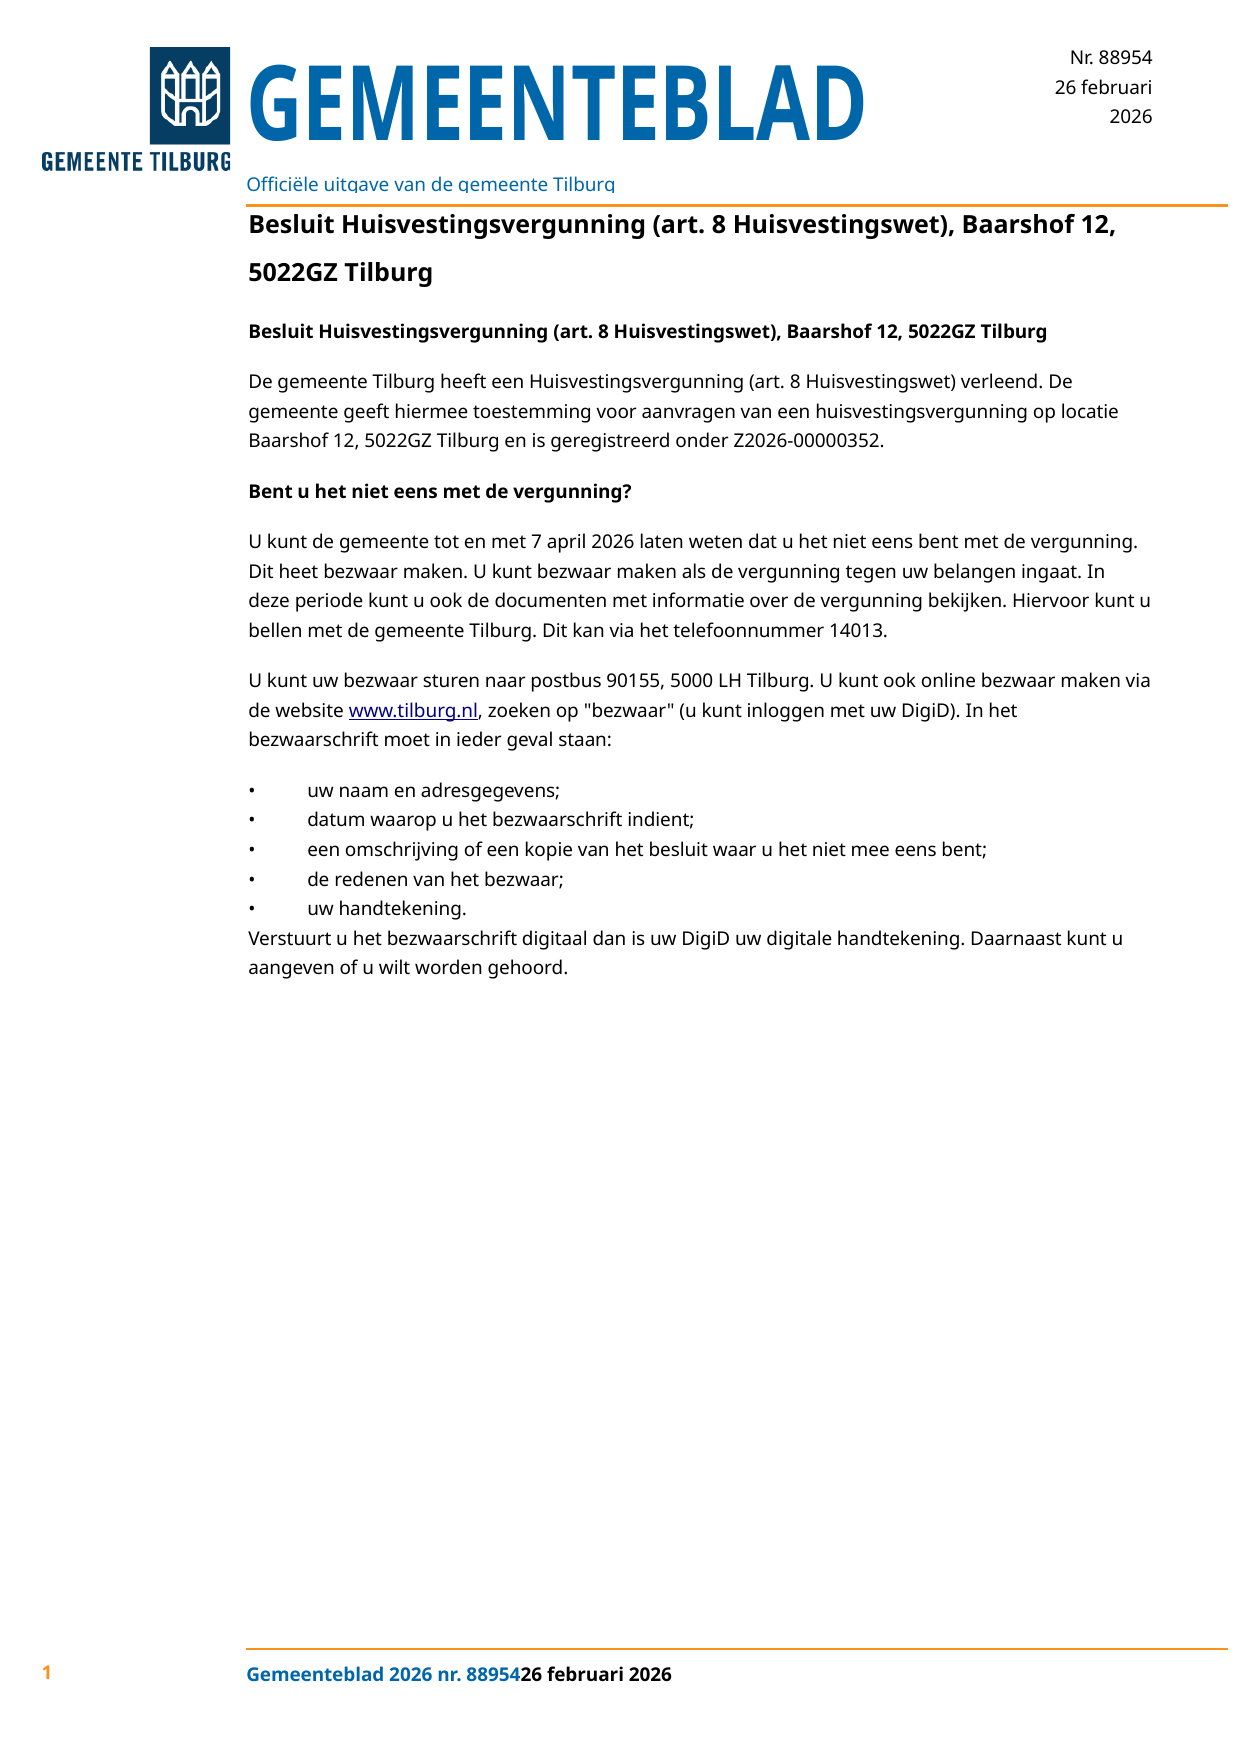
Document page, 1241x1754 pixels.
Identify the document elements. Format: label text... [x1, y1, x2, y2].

list een omschrijving of een kopie van het besluit waar u het niet mee eens bent; [248, 836, 1152, 862]
text U kunt de gemeente tot en met 7 april 2026 laten weten dat u het niet eens bent met de vergunning. Dit heet bezwaar maken. U kunt bezwaar maken als de vergunning tegen uw belangen ingaat. In deze periode kunt u ook de documenten met informatie over de vergunning bekijken. Hiervoor kunt u bellen met de gemeente Tilburg. Dit kan via het telefoonnummer 14013. [248, 528, 1152, 643]
list uw naam en adresgegevens; [248, 777, 1152, 803]
text De gemeente Tilburg heeft een Huisvestingsvergunning (art. 8 Huisvestingswet) verleend. De gemeente geeft hiermee toestemming voor aanvragen van een huisvestingsvergunning op locatie Baarshof 12, 5022GZ Tilburg en is geregistreerd onder Z2026-00000352. [248, 368, 1152, 453]
text Verstuurt u het bezwaarschrift digitaal dan is uw DigiD uw digitale handtekening. Daarnaast kunt u aangeven of u wilt worden gehoord. [248, 925, 1152, 980]
text Besluit Huisvestingsvergunning (art. 8 Huisvestingswet), Baarshof 12, 5022GZ Tilburg [248, 318, 1152, 344]
list uw handtekening. [248, 895, 1152, 921]
list datum waarop u het bezwaarschrift indient; [248, 807, 1152, 832]
text U kunt uw bezwaar sturen naar postbus 90155, 5000 LH Tilburg. U kunt ook online bezwaar maken via de website www.tilburg.nl, zoeken op "bezwaar" (u kunt inloggen met uw DigiD). In het bezwaarschrift moet in ieder geval staan: [248, 667, 1152, 752]
list de redenen van het bezwaar; [248, 866, 1152, 892]
text Bent u het niet eens met de vergunning? [248, 478, 1152, 504]
text Besluit Huisvestingsvergunning (art. 8 Huisvestingswet), Baarshof 12, 5022GZ Tilburg [248, 207, 1152, 288]
picture [41, 47, 231, 172]
